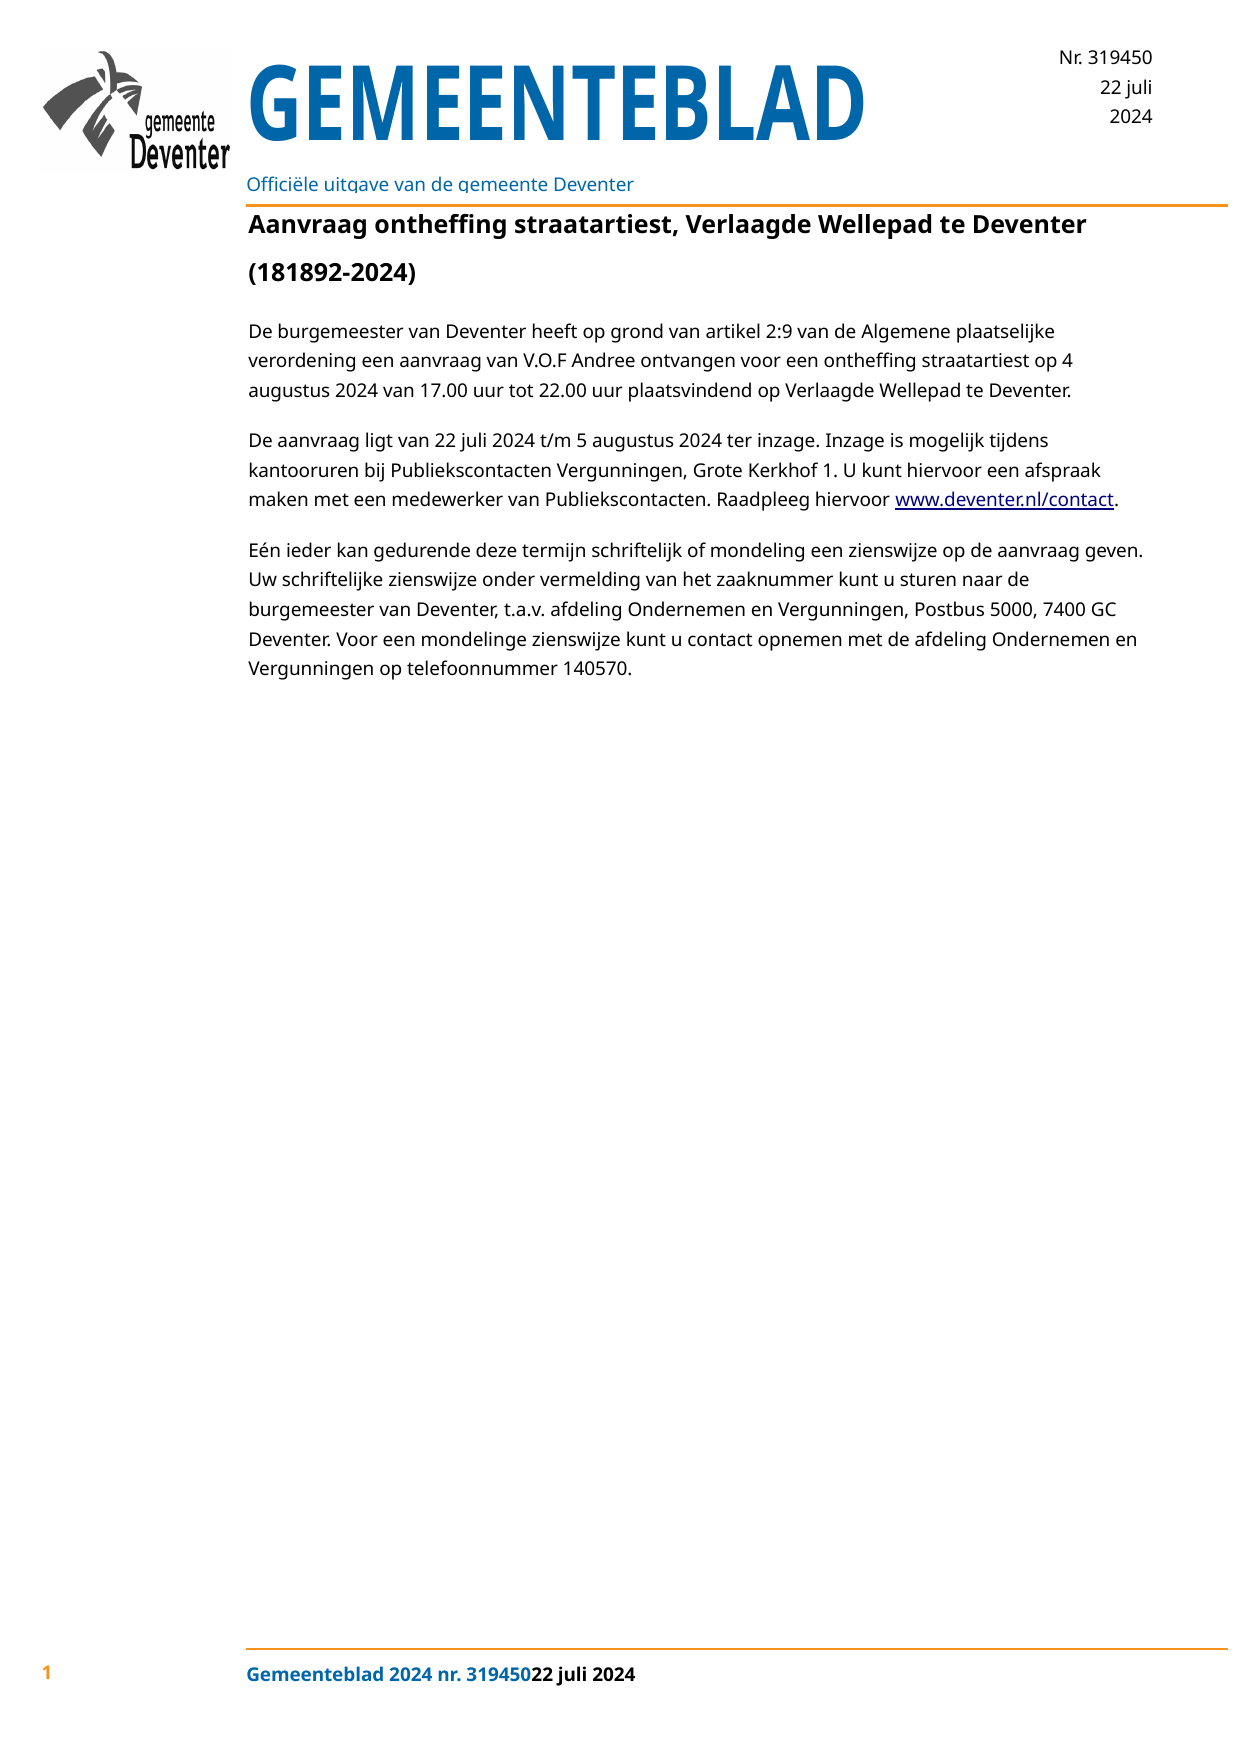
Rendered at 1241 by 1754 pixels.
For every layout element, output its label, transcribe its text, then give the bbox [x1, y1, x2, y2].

picture [41, 47, 231, 172]
text Eén ieder kan gedurende deze termijn schriftelijk of mondeling een zienswijze op de aanvraag geven. Uw schriftelijke zienswijze onder vermelding van het zaaknummer kunt u sturen naar de burgemeester van Deventer, t.a.v. afdeling Ondernemen en Vergunningen, Postbus 5000, 7400 GC Deventer. Voor een mondelinge zienswijze kunt u contact opnemen met de afdeling Ondernemen en Vergunningen op telefoonnummer 140570. [248, 537, 1152, 681]
text De aanvraag ligt van 22 juli 2024 t/m 5 augustus 2024 ter inzage. Inzage is mogelijk tijdens kantooruren bij Publiekscontacten Vergunningen, Grote Kerkhof 1. U kunt hiervoor een afspraak maken met een medewerker van Publiekscontacten. Raadpleeg hiervoor www.deventer.nl/contact. [248, 427, 1152, 512]
text De burgemeester van Deventer heeft op grond van artikel 2:9 van de Algemene plaatselijke verordening een aanvraag van V.O.F Andree ontvangen voor een ontheffing straatartiest op 4 augustus 2024 van 17.00 uur tot 22.00 uur plaatsvindend op Verlaagde Wellepad te Deventer. [248, 318, 1152, 403]
text Aanvraag ontheffing straatartiest, Verlaagde Wellepad te Deventer (181892-2024) [248, 207, 1152, 288]
